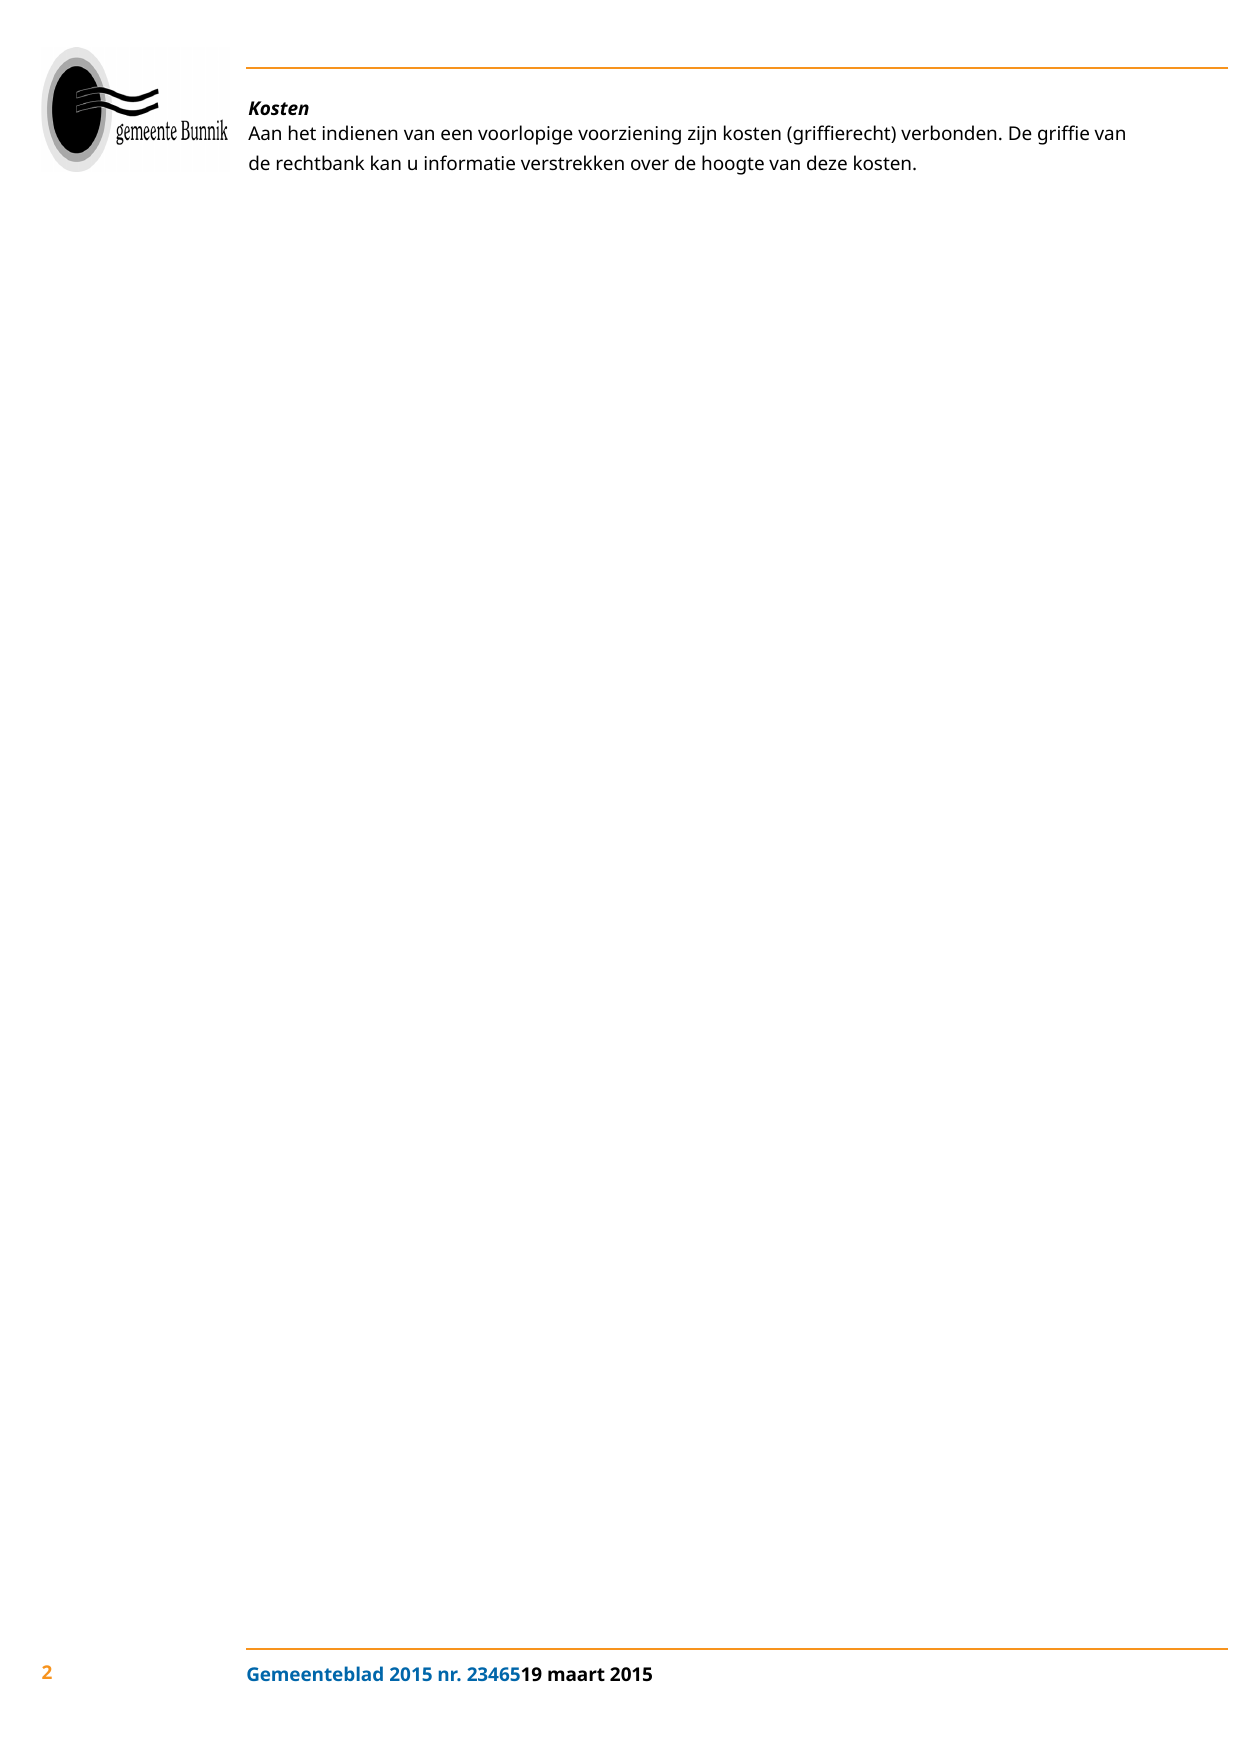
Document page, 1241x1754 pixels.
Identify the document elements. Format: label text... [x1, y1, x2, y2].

picture [41, 47, 231, 172]
text Kosten [248, 95, 1152, 121]
text Aan het indienen van een voorlopige voorziening zijn kosten (griffierecht) verbonden. De griffie van de rechtbank kan u informatie verstrekken over de hoogte van deze kosten. [248, 121, 1152, 176]
